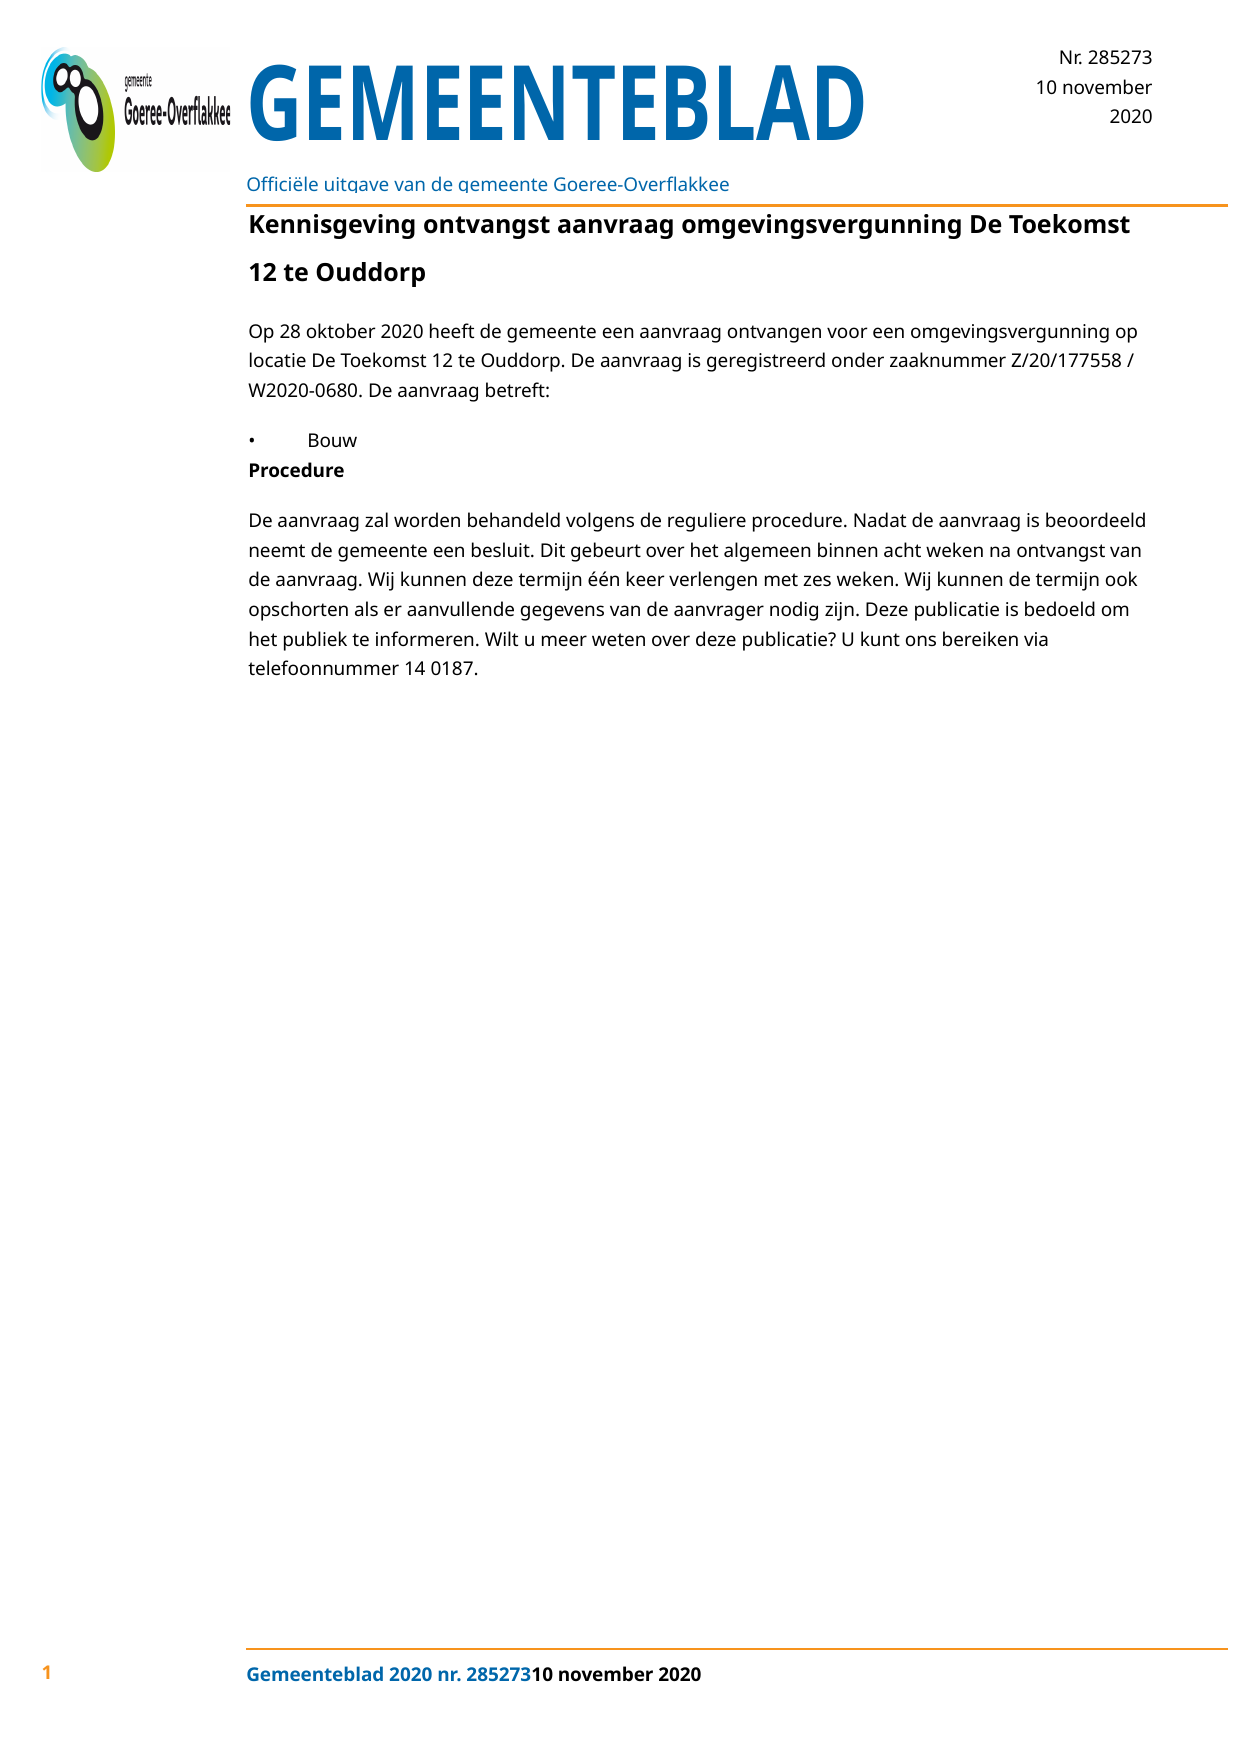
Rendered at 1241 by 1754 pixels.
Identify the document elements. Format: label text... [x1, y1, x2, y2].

text Procedure [248, 457, 1152, 483]
text Op 28 oktober 2020 heeft de gemeente een aanvraag ontvangen voor een omgevingsvergunning op locatie De Toekomst 12 te Ouddorp. De aanvraag is geregistreerd onder zaaknummer Z/20/177558 / W2020-0680. De aanvraag betreft: [248, 318, 1152, 403]
list Bouw [248, 427, 1152, 453]
text Kennisgeving ontvangst aanvraag omgevingsvergunning De Toekomst 12 te Ouddorp [248, 207, 1152, 288]
picture [41, 47, 231, 172]
text De aanvraag zal worden behandeld volgens de reguliere procedure. Nadat de aanvraag is beoordeeld neemt de gemeente een besluit. Dit gebeurt over het algemeen binnen acht weken na ontvangst van de aanvraag. Wij kunnen deze termijn één keer verlengen met zes weken. Wij kunnen de termijn ook opschorten als er aanvullende gegevens van de aanvrager nodig zijn. Deze publicatie is bedoeld om het publiek te informeren. Wilt u meer weten over deze publicatie? U kunt ons bereiken via telefoonnummer 14 0187. [248, 507, 1152, 681]
